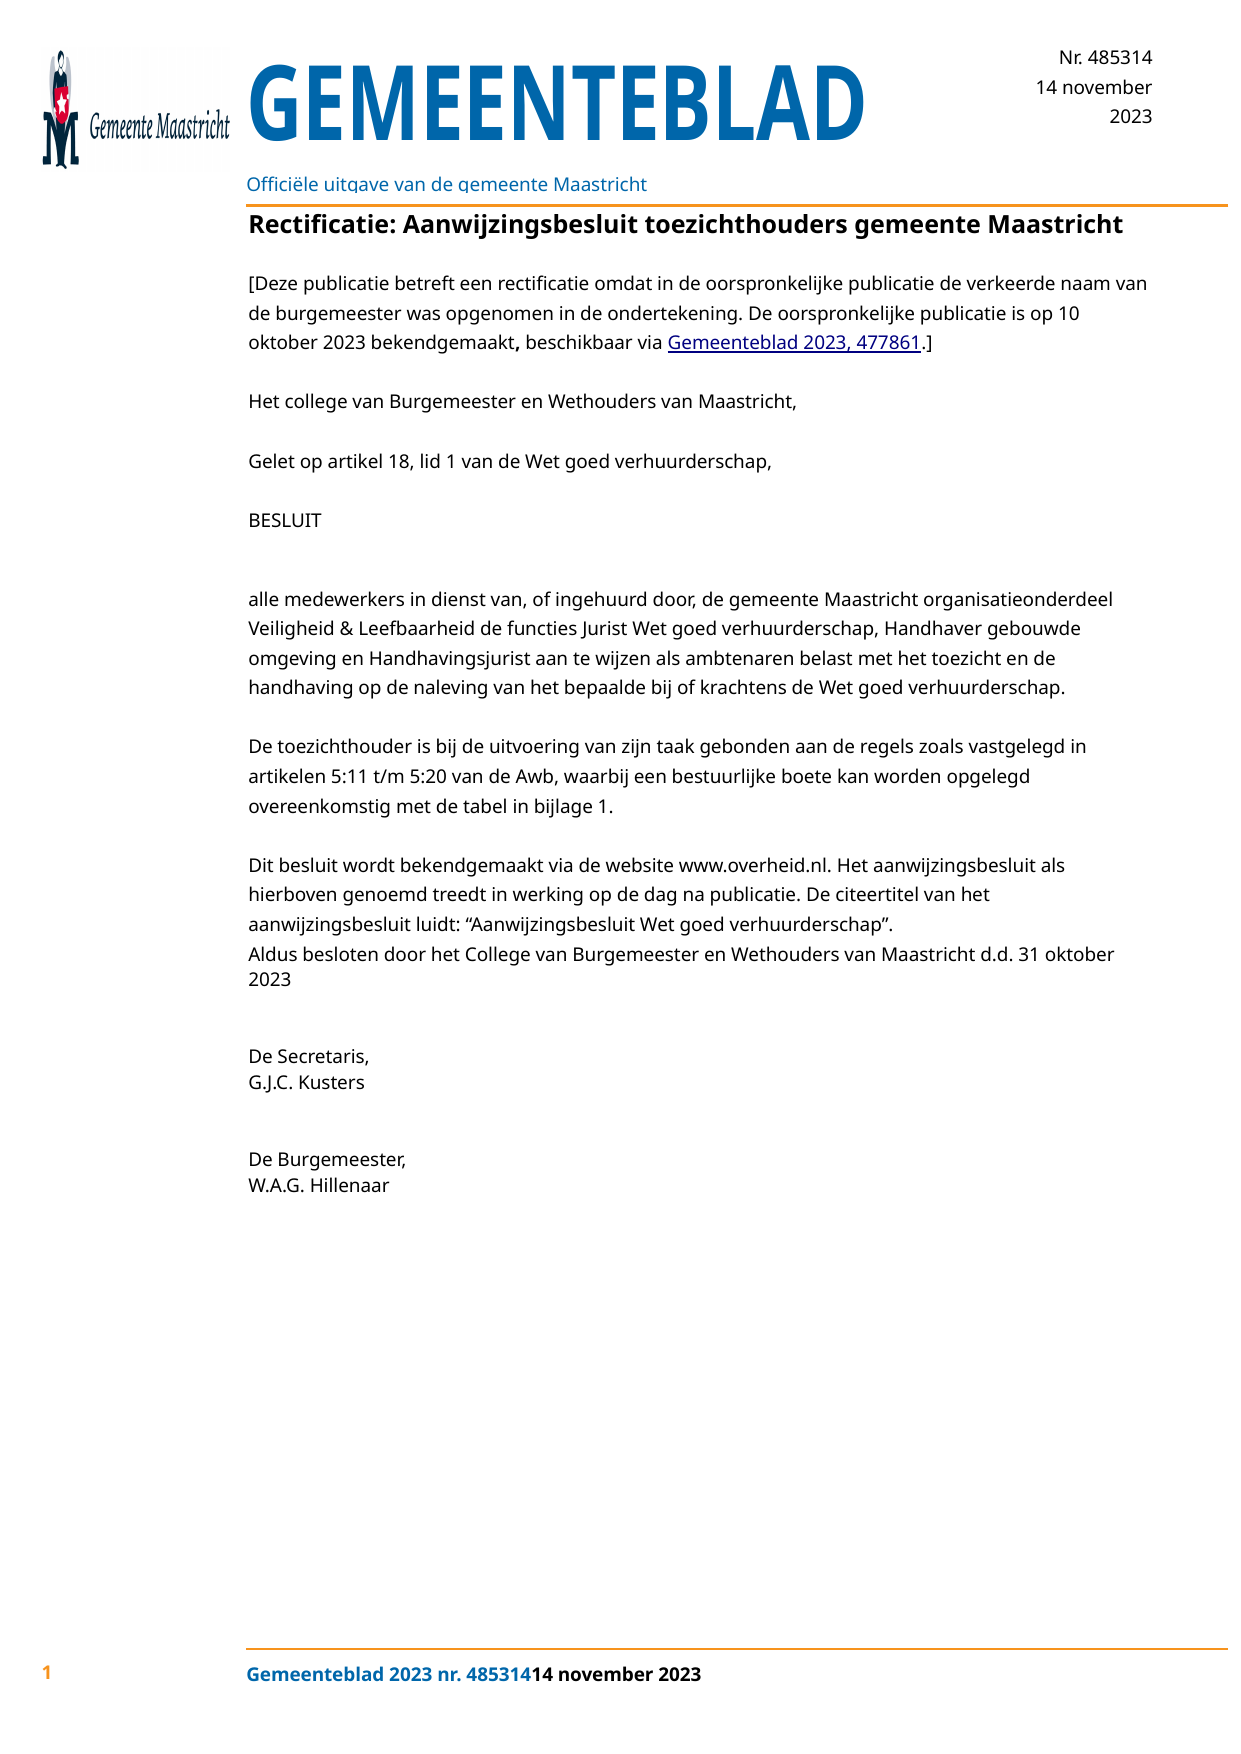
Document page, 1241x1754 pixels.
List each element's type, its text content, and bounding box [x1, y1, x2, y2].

text Dit besluit wordt bekendgemaakt via de website www.overheid.nl. Het aanwijzingsbesluit als hierboven genoemd treedt in werking op de dag na publicatie. De citeertitel van het aanwijzingsbesluit luidt: “Aanwijzingsbesluit Wet goed verhuurderschap”. [248, 852, 1152, 937]
text alle medewerkers in dienst van, of ingehuurd door, de gemeente Maastricht organisatieonderdeel Veiligheid & Leefbaarheid de functies Jurist Wet goed verhuurderschap, Handhaver gebouwde omgeving en Handhavingsjurist aan te wijzen als ambtenaren belast met het toezicht en de handhaving op de naleving van het bepaalde bij of krachtens de Wet goed verhuurderschap. [248, 586, 1152, 700]
text W.A.G. Hillenaar [248, 1172, 1152, 1198]
text G.J.C. Kusters [248, 1069, 1152, 1095]
text [Deze publicatie betreft een rectificatie omdat in de oorspronkelijke publicatie de verkeerde naam van de burgemeester was opgenomen in de ondertekening. De oorspronkelijke publicatie is op 10 oktober 2023 bekendgemaakt, beschikbaar via Gemeenteblad 2023, 477861.] [248, 270, 1152, 355]
text De Burgemeester, [248, 1147, 1152, 1172]
picture [41, 47, 231, 172]
text De toezichthouder is bij de uitvoering van zijn taak gebonden aan de regels zoals vastgelegd in artikelen 5:11 t/m 5:20 van de Awb, waarbij een bestuurlijke boete kan worden opgelegd overeenkomstig met de tabel in bijlage 1. [248, 734, 1152, 819]
text Aldus besloten door het College van Burgemeester en Wethouders van Maastricht d.d. 31 oktober 2023 [248, 941, 1152, 992]
text BESLUIT [248, 507, 1152, 533]
text Het college van Burgemeester en Wethouders van Maastricht, [248, 389, 1152, 414]
text Rectificatie: Aanwijzingsbesluit toezichthouders gemeente Maastricht [248, 207, 1152, 241]
text Gelet op artikel 18, lid 1 van de Wet goed verhuurderschap, [248, 448, 1152, 473]
text De Secretaris, [248, 1044, 1152, 1069]
